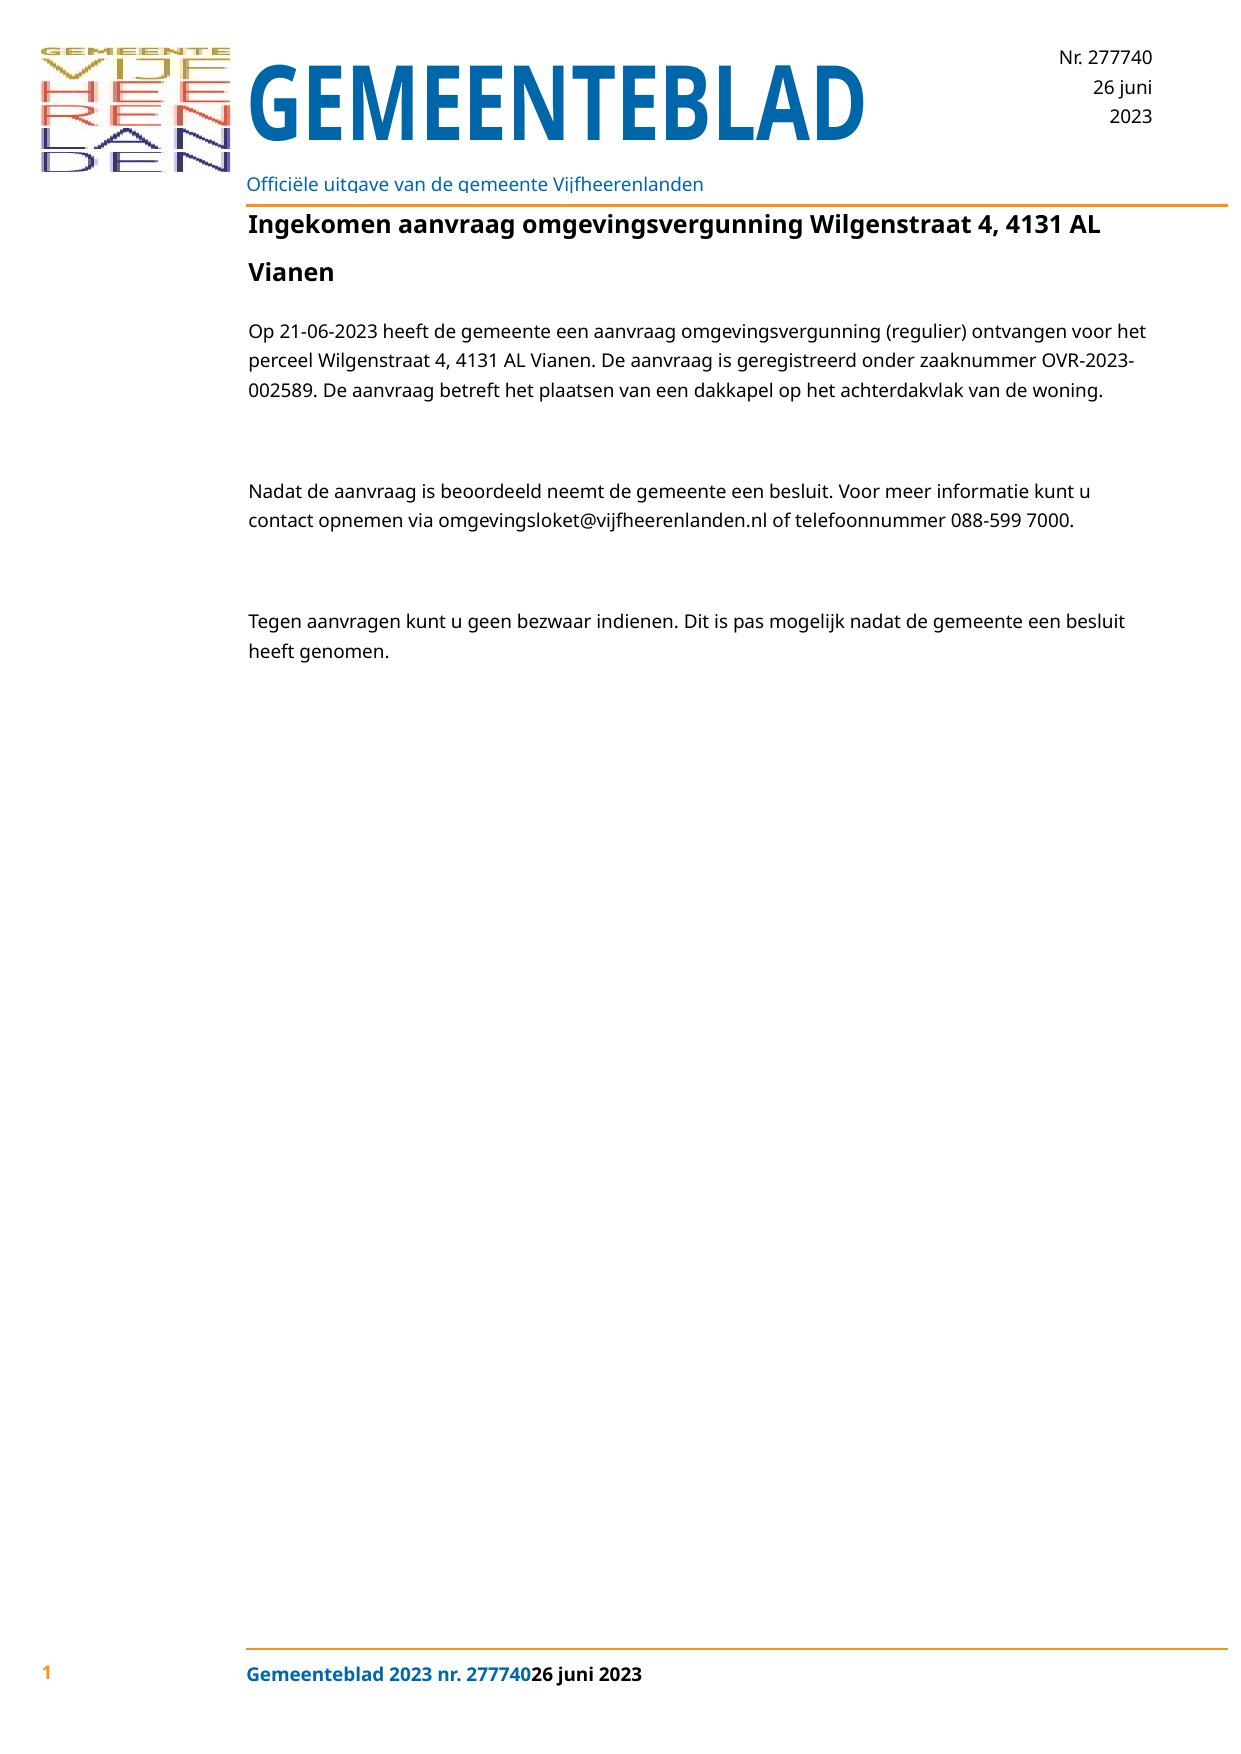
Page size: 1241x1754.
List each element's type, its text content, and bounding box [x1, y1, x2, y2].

text Ingekomen aanvraag omgevingsvergunning Wilgenstraat 4, 4131 AL Vianen [248, 207, 1152, 288]
text Nadat de aanvraag is beoordeeld neemt de gemeente een besluit. Voor meer informatie kunt u contact opnemen via omgevingsloket@vijfheerenlanden.nl of telefoonnummer 088-599 7000. [248, 478, 1152, 533]
picture [41, 47, 231, 172]
text Tegen aanvragen kunt u geen bezwaar indienen. Dit is pas mogelijk nadat de gemeente een besluit heeft genomen. [248, 608, 1152, 664]
text Op 21-06-2023 heeft de gemeente een aanvraag omgevingsvergunning (regulier) ontvangen voor het perceel Wilgenstraat 4, 4131 AL Vianen. De aanvraag is geregistreerd onder zaaknummer OVR-2023-002589. De aanvraag betreft het plaatsen van een dakkapel op het achterdakvlak van de woning. [248, 318, 1152, 403]
